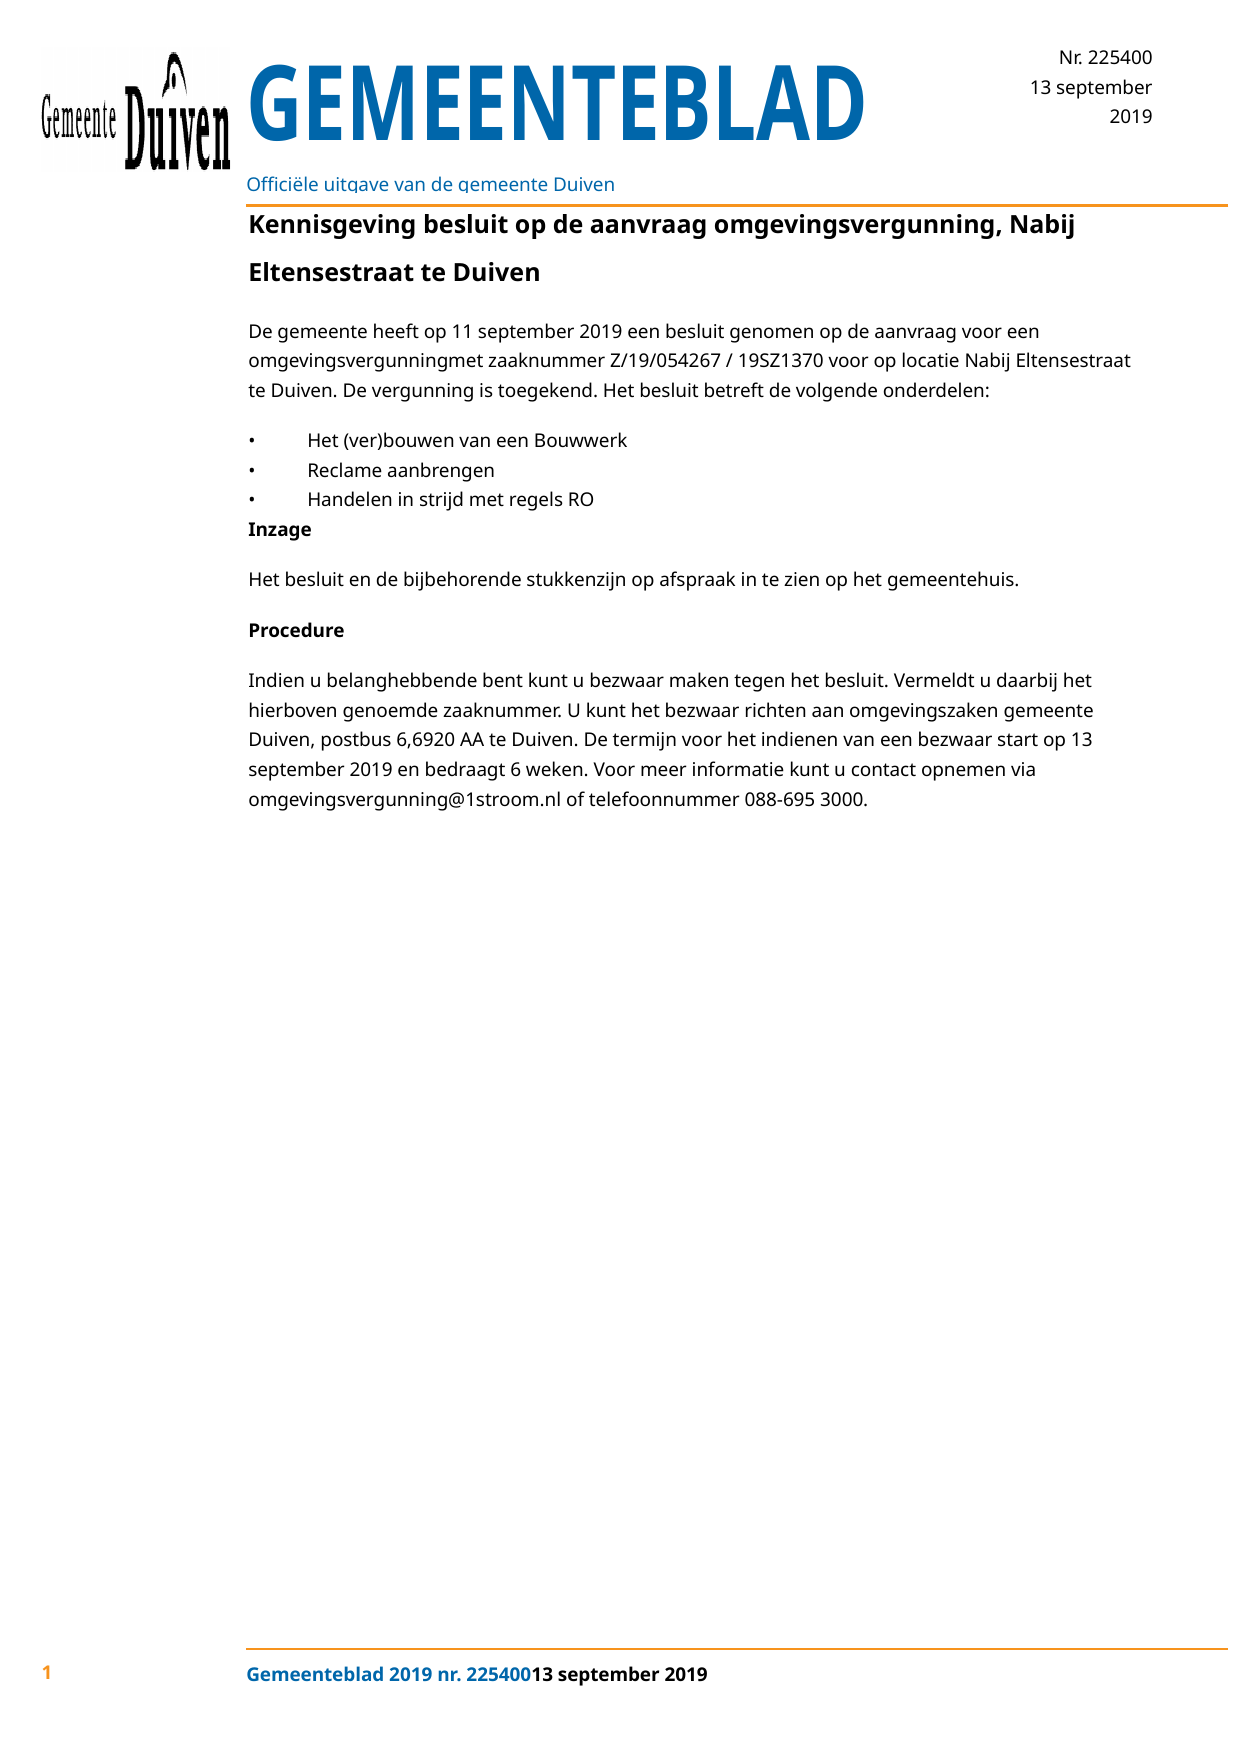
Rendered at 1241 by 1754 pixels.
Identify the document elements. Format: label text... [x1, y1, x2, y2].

list Het (ver)bouwen van een Bouwwerk [248, 427, 1152, 453]
list Reclame aanbrengen [248, 457, 1152, 483]
picture [41, 47, 231, 172]
text Procedure [248, 617, 1152, 643]
text De gemeente heeft op 11 september 2019 een besluit genomen op de aanvraag voor een omgevingsvergunningmet zaaknummer Z/19/054267 / 19SZ1370 voor op locatie Nabij Eltensestraat te Duiven. De vergunning is toegekend. Het besluit betreft de volgende onderdelen: [248, 318, 1152, 403]
text Het besluit en de bijbehorende stukkenzijn op afspraak in te zien op het gemeentehuis. [248, 567, 1152, 592]
text Indien u belanghebbende bent kunt u bezwaar maken tegen het besluit. Vermeldt u daarbij het hierboven genoemde zaaknummer. U kunt het bezwaar richten aan omgevingszaken gemeente Duiven, postbus 6,6920 AA te Duiven. De termijn voor het indienen van een bezwaar start op 13 september 2019 en bedraagt 6 weken. Voor meer informatie kunt u contact opnemen via omgevingsvergunning@1stroom.nl of telefoonnummer 088-695 3000. [248, 667, 1152, 812]
list Handelen in strijd met regels RO [248, 487, 1152, 512]
text Kennisgeving besluit op de aanvraag omgevingsvergunning, Nabij Eltensestraat te Duiven [248, 207, 1152, 288]
text Inzage [248, 516, 1152, 542]
